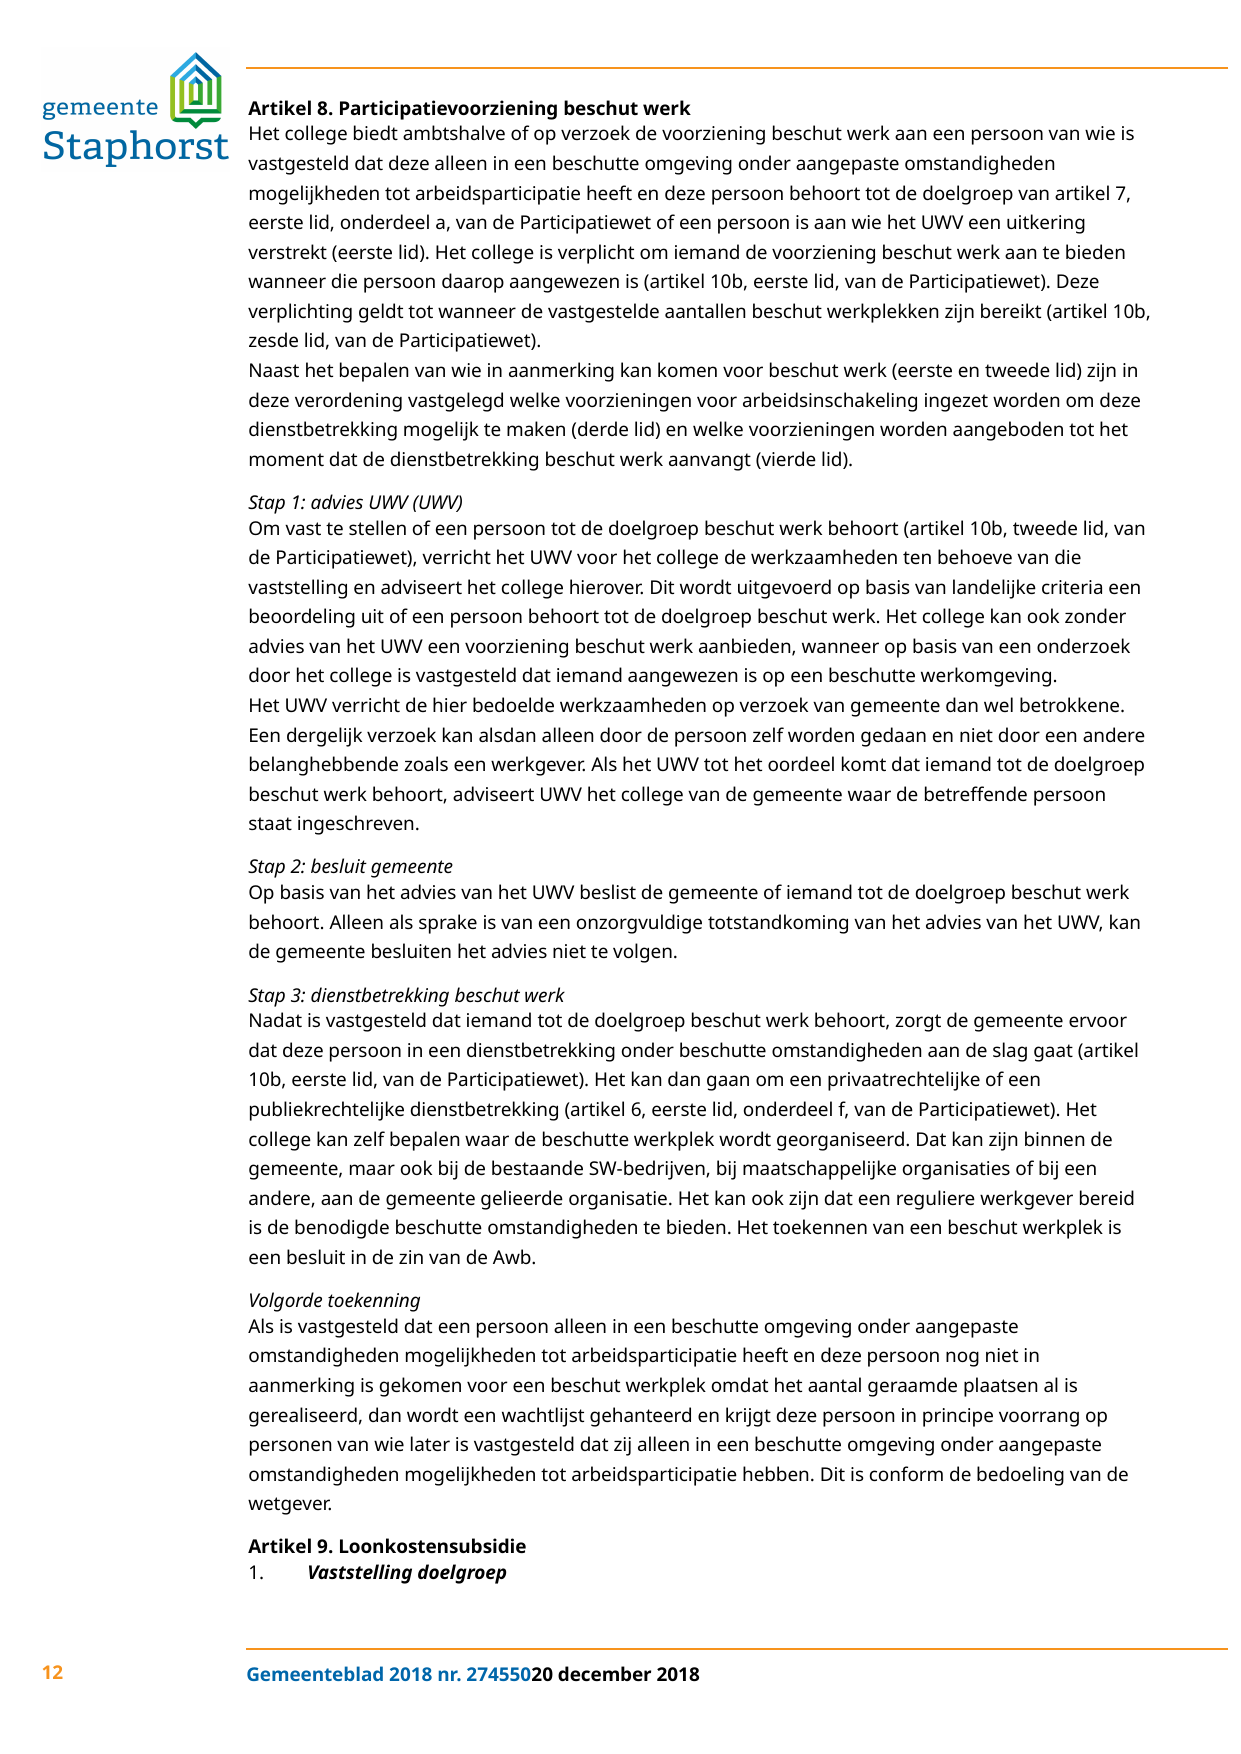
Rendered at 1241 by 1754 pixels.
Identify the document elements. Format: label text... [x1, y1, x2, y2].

text Stap 2: besluit gemeente [248, 854, 1152, 879]
text Om vast te stellen of een persoon tot de doelgroep beschut werk behoort (artikel 10b, tweede lid, van de Participatiewet), verricht het UWV voor het college de werkzaamheden ten behoeve van die vaststelling en adviseert het college hierover. Dit wordt uitgevoerd op basis van landelijke criteria een beoordeling uit of een persoon behoort tot de doelgroep beschut werk. Het college kan ook zonder advies van het UWV een voorziening beschut werk aanbieden, wanneer op basis van een onderzoek door het college is vastgesteld dat iemand aangewezen is op een beschutte werkomgeving. [248, 515, 1152, 688]
list Vaststelling doelgroep [248, 1559, 1152, 1585]
text Stap 3: dienstbetrekking beschut werk [248, 982, 1152, 1007]
text Nadat is vastgesteld dat iemand tot de doelgroep beschut werk behoort, zorgt de gemeente ervoor dat deze persoon in een dienstbetrekking onder beschutte omstandigheden aan de slag gaat (artikel 10b, eerste lid, van de Participatiewet). Het kan dan gaan om een privaatrechtelijke of een publiekrechtelijke dienstbetrekking (artikel 6, eerste lid, onderdeel f, van de Participatiewet). Het college kan zelf bepalen waar de beschutte werkplek wordt georganiseerd. Dat kan zijn binnen de gemeente, maar ook bij de bestaande SW-bedrijven, bij maatschappelijke organisaties of bij een andere, aan de gemeente gelieerde organisatie. Het kan ook zijn dat een reguliere werkgever bereid is de benodigde beschutte omstandigheden te bieden. Het toekennen van een beschut werkplek is een besluit in de zin van de Awb. [248, 1007, 1152, 1270]
text Stap 1: advies UWV (UWV) [248, 489, 1152, 515]
text Artikel 9. Loonkostensubsidie [248, 1534, 1152, 1559]
text Op basis van het advies van het UWV beslist de gemeente of iemand tot de doelgroep beschut werk behoort. Alleen als sprake is van een onzorgvuldige totstandkoming van het advies van het UWV, kan de gemeente besluiten het advies niet te volgen. [248, 879, 1152, 964]
text Het college biedt ambtshalve of op verzoek de voorziening beschut werk aan een persoon van wie is vastgesteld dat deze alleen in een beschutte omgeving onder aangepaste omstandigheden mogelijkheden tot arbeidsparticipatie heeft en deze persoon behoort tot de doelgroep van artikel 7, eerste lid, onderdeel a, van de Participatiewet of een persoon is aan wie het UWV een uitkering verstrekt (eerste lid). Het college is verplicht om iemand de voorziening beschut werk aan te bieden wanneer die persoon daarop aangewezen is (artikel 10b, eerste lid, van de Participatiewet). Deze verplichting geldt tot wanneer de vastgestelde aantallen beschut werkplekken zijn bereikt (artikel 10b, zesde lid, van de Participatiewet). [248, 121, 1152, 353]
text Volgorde toekenning [248, 1287, 1152, 1313]
text Als is vastgesteld dat een persoon alleen in een beschutte omgeving onder aangepaste omstandigheden mogelijkheden tot arbeidsparticipatie heeft en deze persoon nog niet in aanmerking is gekomen voor een beschut werkplek omdat het aantal geraamde plaatsen al is gerealiseerd, dan wordt een wachtlijst gehanteerd en krijgt deze persoon in principe voorrang op personen van wie later is vastgesteld dat zij alleen in een beschutte omgeving onder aangepaste omstandigheden mogelijkheden tot arbeidsparticipatie hebben. Dit is conform de bedoeling van de wetgever. [248, 1313, 1152, 1516]
text Naast het bepalen van wie in aanmerking kan komen voor beschut werk (eerste en tweede lid) zijn in deze verordening vastgelegd welke voorzieningen voor arbeidsinschakeling ingezet worden om deze dienstbetrekking mogelijk te maken (derde lid) en welke voorzieningen worden aangeboden tot het moment dat de dienstbetrekking beschut werk aanvangt (vierde lid). [248, 357, 1152, 472]
text Het UWV verricht de hier bedoelde werkzaamheden op verzoek van gemeente dan wel betrokkene. Een dergelijk verzoek kan alsdan alleen door de persoon zelf worden gedaan en niet door een andere belanghebbende zoals een werkgever. Als het UWV tot het oordeel komt dat iemand tot de doelgroep beschut werk behoort, adviseert UWV het college van de gemeente waar de betreffende persoon staat ingeschreven. [248, 692, 1152, 836]
text Artikel 8. Participatievoorziening beschut werk [248, 95, 1152, 121]
picture [41, 47, 231, 172]
